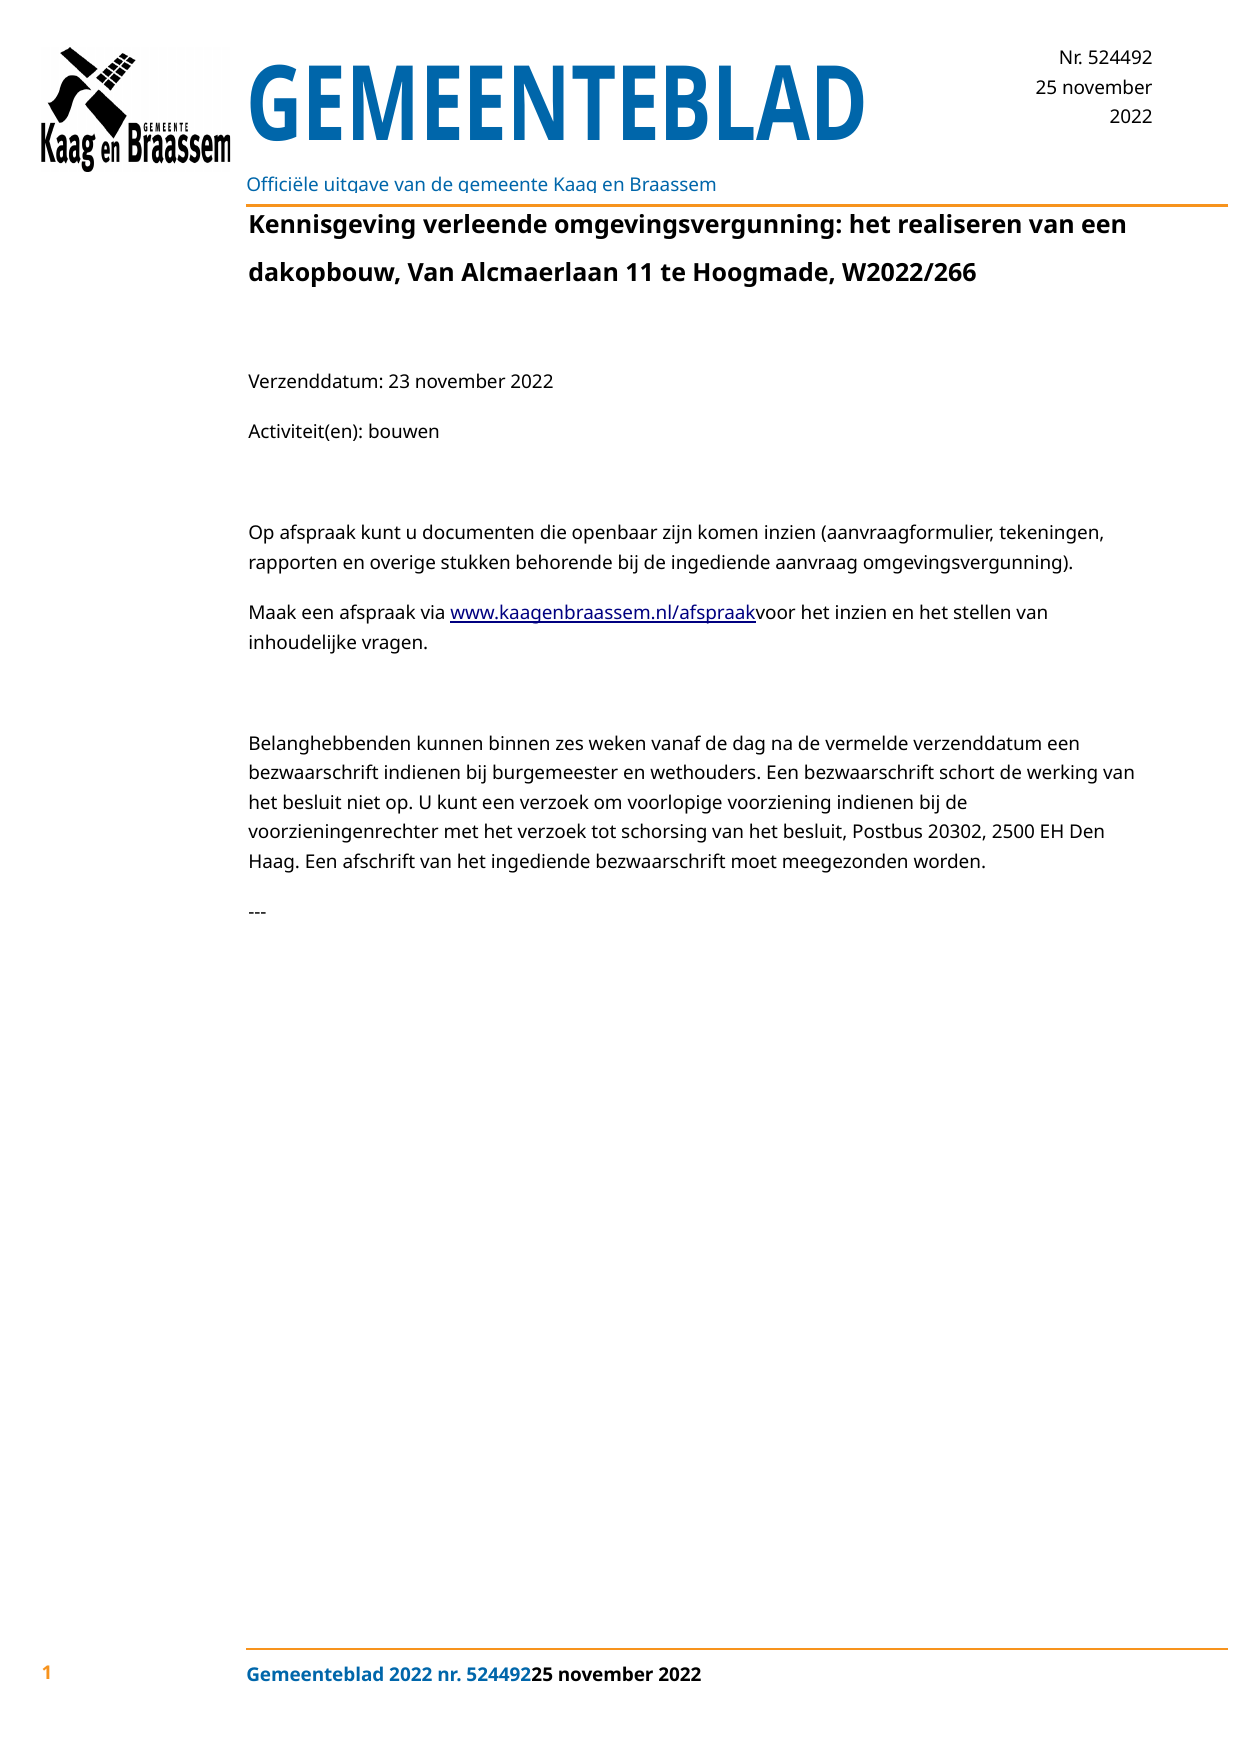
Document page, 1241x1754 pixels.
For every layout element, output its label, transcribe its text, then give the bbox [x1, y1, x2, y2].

text Belanghebbenden kunnen binnen zes weken vanaf de dag na de vermelde verzenddatum een bezwaarschrift indienen bij burgemeester en wethouders. Een bezwaarschrift schort de werking van het besluit niet op. U kunt een verzoek om voorlopige voorziening indienen bij de voorzieningenrechter met het verzoek tot schorsing van het besluit, Postbus 20302, 2500 EH Den Haag. Een afschrift van het ingediende bezwaarschrift moet meegezonden worden. [248, 730, 1152, 874]
text Kennisgeving verleende omgevingsvergunning: het realiseren van een dakopbouw, Van Alcmaerlaan 11 te Hoogmade, W2022/266 [248, 207, 1152, 288]
text Maak een afspraak via www.kaagenbraassem.nl/afspraakvoor het inzien en het stellen van inhoudelijke vragen. [248, 599, 1152, 655]
text Activiteit(en): bouwen [248, 419, 1152, 444]
text Verzenddatum: 23 november 2022 [248, 368, 1152, 394]
text Op afspraak kunt u documenten die openbaar zijn komen inzien (aanvraagformulier, tekeningen, rapporten en overige stukken behorende bij de ingediende aanvraag omgevingsvergunning). [248, 519, 1152, 575]
text --- [248, 899, 1152, 924]
picture [41, 47, 231, 172]
